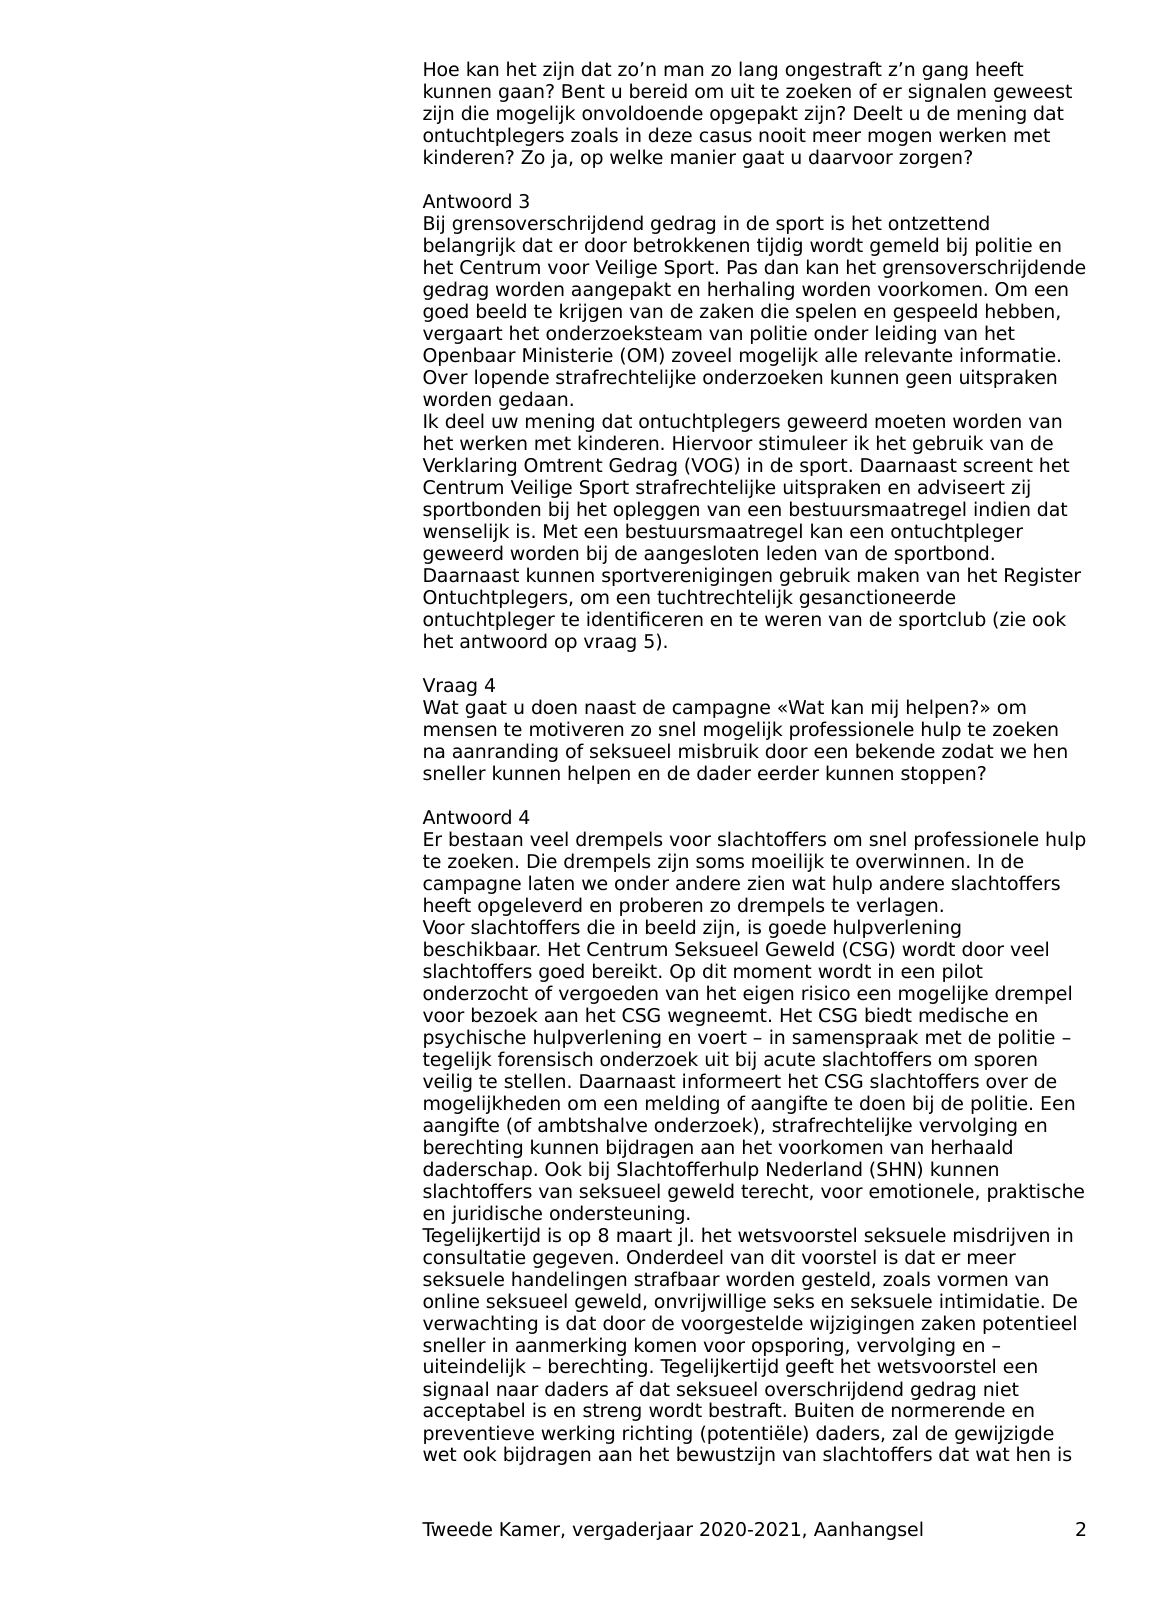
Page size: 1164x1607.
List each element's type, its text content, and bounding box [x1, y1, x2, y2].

text Voor slachtoffers die in beeld zijn, is goede hulpverlening beschikbaar. Het Centrum Seksueel Geweld (CSG) wordt door veel slachtoffers goed bereikt. Op dit moment wordt in een pilot onderzocht of vergoeden van het eigen risico een mogelijke drempel voor bezoek aan het CSG wegneemt. Het CSG biedt medische en psychische hulpverlening en voert – in samenspraak met de politie – tegelijk forensisch onderzoek uit bij acute slachtoffers om sporen veilig te stellen. Daarnaast informeert het CSG slachtoffers over de mogelijkheden om een melding of aangifte te doen bij de politie. Een aangifte (of ambtshalve onderzoek), strafrechtelijke vervolging en berechting kunnen bijdragen aan het voorkomen van herhaald daderschap. Ook bij Slachtofferhulp Nederland (SHN) kunnen slachtoffers van seksueel geweld terecht, voor emotionele, praktische en juridische ondersteuning. [422, 917, 1087, 1224]
text Bij grensoverschrijdend gedrag in de sport is het ontzettend belangrijk dat er door betrokkenen tijdig wordt gemeld bij politie en het Centrum voor Veilige Sport. Pas dan kan het grensoverschrijdende gedrag worden aangepakt en herhaling worden voorkomen. Om een goed beeld te krijgen van de zaken die spelen en gespeeld hebben, vergaart het onderzoeksteam van politie onder leiding van het Openbaar Ministerie (OM) zoveel mogelijk alle relevante informatie. Over lopende strafrechtelijke onderzoeken kunnen geen uitspraken worden gedaan. [422, 213, 1087, 411]
text Antwoord 3 [422, 191, 1087, 213]
text Antwoord 4 [422, 807, 1087, 829]
text Tegelijkertijd is op 8 maart jl. het wetsvoorstel seksuele misdrijven in consultatie gegeven. Onderdeel van dit voorstel is dat er meer seksuele handelingen strafbaar worden gesteld, zoals vormen van online seksueel geweld, onvrijwillige seks en seksuele intimidatie. De verwachting is dat door de voorgestelde wijzigingen zaken potentieel sneller in aanmerking komen voor opsporing, vervolging en – uiteindelijk – berechting. Tegelijkertijd geeft het wetsvoorstel een signaal naar daders af dat seksueel overschrijdend gedrag niet acceptabel is en streng wordt bestraft. Buiten de normerende en preventieve werking richting (potentiële) daders, zal de gewijzigde wet ook bijdragen aan het bewustzijn van slachtoffers dat wat hen is [422, 1224, 1087, 1466]
text Vraag 4 [422, 675, 1087, 697]
text Hoe kan het zijn dat zo’n man zo lang ongestraft z’n gang heeft kunnen gaan? Bent u bereid om uit te zoeken of er signalen geweest zijn die mogelijk onvoldoende opgepakt zijn? Deelt u de mening dat ontuchtplegers zoals in deze casus nooit meer mogen werken met kinderen? Zo ja, op welke manier gaat u daarvoor zorgen? [422, 59, 1087, 169]
text Er bestaan veel drempels voor slachtoffers om snel professionele hulp te zoeken. Die drempels zijn soms moeilijk te overwinnen. In de campagne laten we onder andere zien wat hulp andere slachtoffers heeft opgeleverd en proberen zo drempels te verlagen. [422, 829, 1087, 917]
text Wat gaat u doen naast de campagne «Wat kan mij helpen?» om mensen te motiveren zo snel mogelijk professionele hulp te zoeken na aanranding of seksueel misbruik door een bekende zodat we hen sneller kunnen helpen en de dader eerder kunnen stoppen? [422, 697, 1087, 785]
text Ik deel uw mening dat ontuchtplegers geweerd moeten worden van het werken met kinderen. Hiervoor stimuleer ik het gebruik van de Verklaring Omtrent Gedrag (VOG) in de sport. Daarnaast screent het Centrum Veilige Sport strafrechtelijke uitspraken en adviseert zij sportbonden bij het opleggen van een bestuursmaatregel indien dat wenselijk is. Met een bestuursmaatregel kan een ontuchtpleger geweerd worden bij de aangesloten leden van de sportbond. Daarnaast kunnen sportverenigingen gebruik maken van het Register Ontuchtplegers, om een tuchtrechtelijk gesanctioneerde ontuchtpleger te identificeren en te weren van de sportclub (zie ook het antwoord op vraag 5). [422, 411, 1087, 653]
